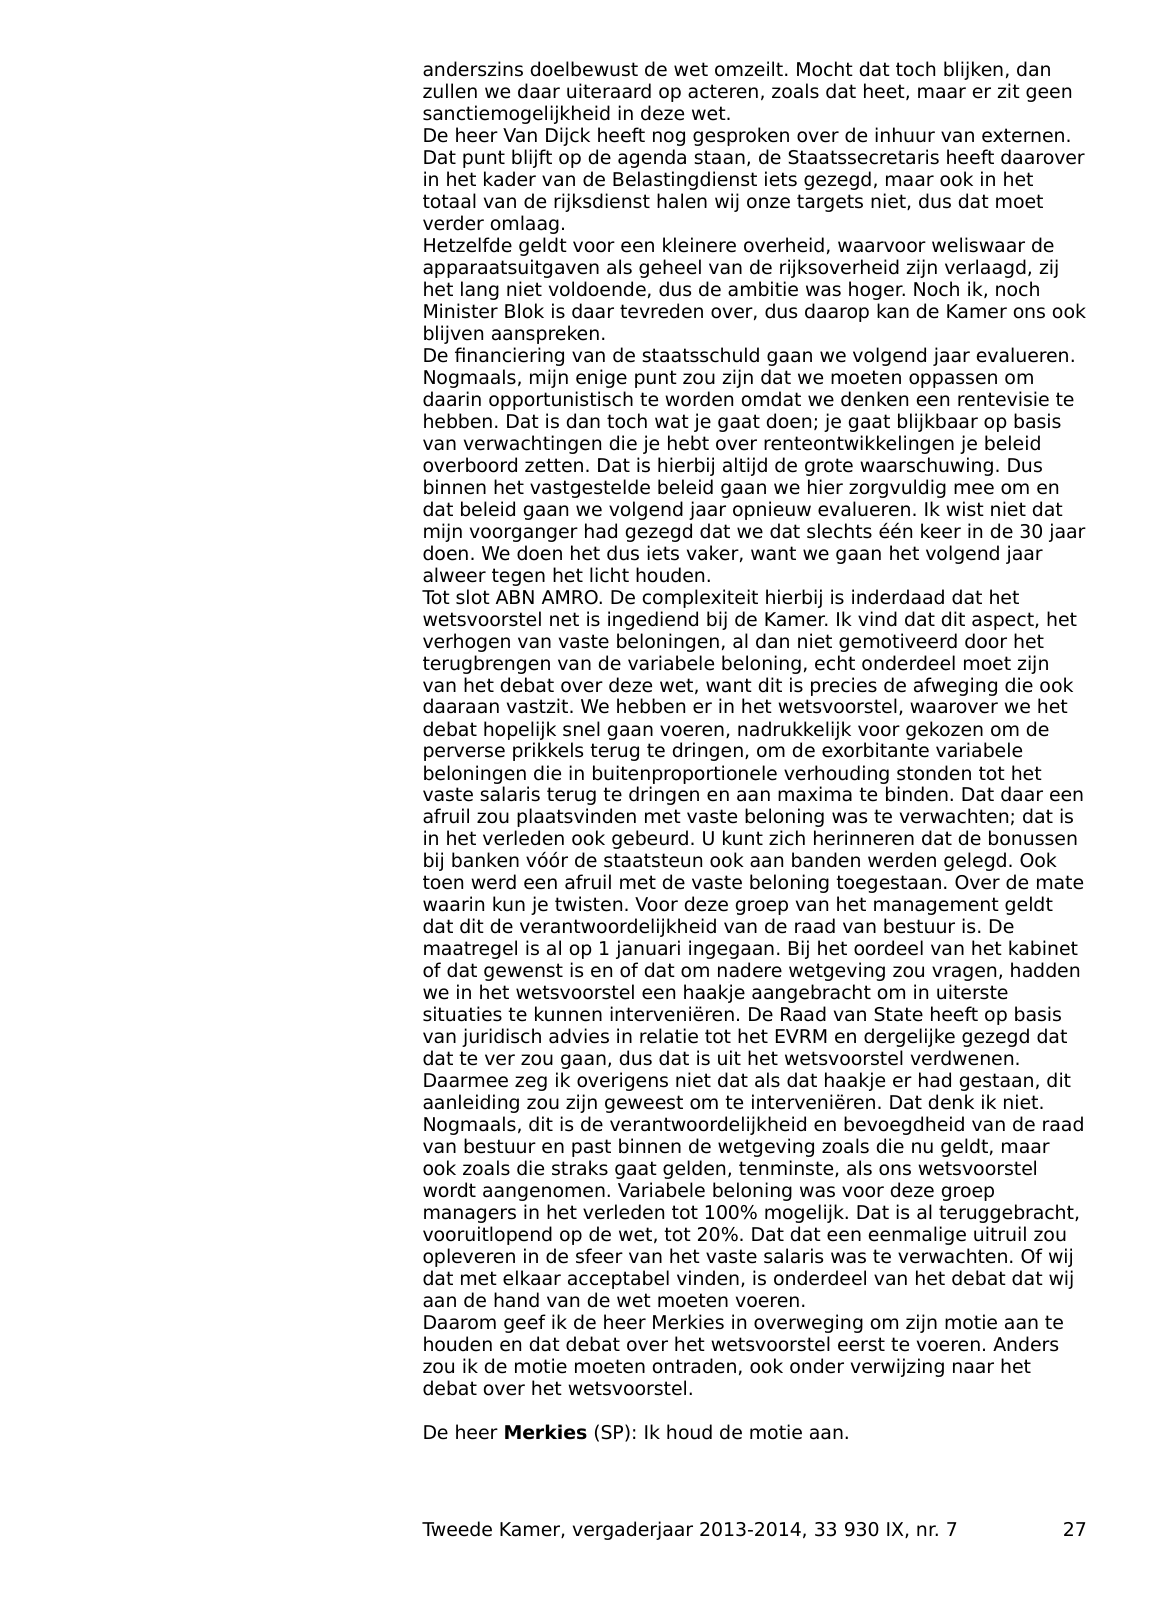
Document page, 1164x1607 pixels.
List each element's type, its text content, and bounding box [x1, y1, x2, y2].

text anderszins doelbewust de wet omzeilt. Mocht dat toch blijken, dan zullen we daar uiteraard op acteren, zoals dat heet, maar er zit geen sanctiemogelijkheid in deze wet. [422, 59, 1087, 125]
text Tot slot ABN AMRO. De complexiteit hierbij is inderdaad dat het wetsvoorstel net is ingediend bij de Kamer. Ik vind dat dit aspect, het verhogen van vaste beloningen, al dan niet gemotiveerd door het terugbrengen van de variabele beloning, echt onderdeel moet zijn van het debat over deze wet, want dit is precies de afweging die ook daaraan vastzit. We hebben er in het wetsvoorstel, waarover we het debat hopelijk snel gaan voeren, nadrukkelijk voor gekozen om de perverse prikkels terug te dringen, om de exorbitante variabele beloningen die in buitenproportionele verhouding stonden tot het vaste salaris terug te dringen en aan maxima te binden. Dat daar een afruil zou plaatsvinden met vaste beloning was te verwachten; dat is in het verleden ook gebeurd. U kunt zich herinneren dat de bonussen bij banken vóór de staatsteun ook aan banden werden gelegd. Ook toen werd een afruil met de vaste beloning toegestaan. Over de mate waarin kun je twisten. Voor deze groep van het management geldt dat dit de verantwoordelijkheid van de raad van bestuur is. De maatregel is al op 1 januari ingegaan. Bij het oordeel van het kabinet of dat gewenst is en of dat om nadere wetgeving zou vragen, hadden we in het wetsvoorstel een haakje aangebracht om in uiterste situaties te kunnen interveniëren. De Raad van State heeft op basis van juridisch advies in relatie tot het EVRM en dergelijke gezegd dat dat te ver zou gaan, dus dat is uit het wetsvoorstel verdwenen. [422, 587, 1087, 1070]
text De heer Merkies (SP): Ik houd de motie aan. [422, 1422, 1087, 1444]
text De heer Van Dijck heeft nog gesproken over de inhuur van externen. Dat punt blijft op de agenda staan, de Staatssecretaris heeft daarover in het kader van de Belastingdienst iets gezegd, maar ook in het totaal van de rijksdienst halen wij onze targets niet, dus dat moet verder omlaag. [422, 125, 1087, 235]
text De financiering van de staatsschuld gaan we volgend jaar evalueren. Nogmaals, mijn enige punt zou zijn dat we moeten oppassen om daarin opportunistisch te worden omdat we denken een rentevisie te hebben. Dat is dan toch wat je gaat doen; je gaat blijkbaar op basis van verwachtingen die je hebt over renteontwikkelingen je beleid overboord zetten. Dat is hierbij altijd de grote waarschuwing. Dus binnen het vastgestelde beleid gaan we hier zorgvuldig mee om en dat beleid gaan we volgend jaar opnieuw evalueren. Ik wist niet dat mijn voorganger had gezegd dat we dat slechts één keer in de 30 jaar doen. We doen het dus iets vaker, want we gaan het volgend jaar alweer tegen het licht houden. [422, 345, 1087, 587]
text Hetzelfde geldt voor een kleinere overheid, waarvoor weliswaar de apparaatsuitgaven als geheel van de rijksoverheid zijn verlaagd, zij het lang niet voldoende, dus de ambitie was hoger. Noch ik, noch Minister Blok is daar tevreden over, dus daarop kan de Kamer ons ook blijven aanspreken. [422, 235, 1087, 345]
text Daarom geef ik de heer Merkies in overweging om zijn motie aan te houden en dat debat over het wetsvoorstel eerst te voeren. Anders zou ik de motie moeten ontraden, ook onder verwijzing naar het debat over het wetsvoorstel. [422, 1312, 1087, 1400]
text Daarmee zeg ik overigens niet dat als dat haakje er had gestaan, dit aanleiding zou zijn geweest om te interveniëren. Dat denk ik niet. Nogmaals, dit is de verantwoordelijkheid en bevoegdheid van de raad van bestuur en past binnen de wetgeving zoals die nu geldt, maar ook zoals die straks gaat gelden, tenminste, als ons wetsvoorstel wordt aangenomen. Variabele beloning was voor deze groep managers in het verleden tot 100% mogelijk. Dat is al teruggebracht, vooruitlopend op de wet, tot 20%. Dat dat een eenmalige uitruil zou opleveren in de sfeer van het vaste salaris was te verwachten. Of wij dat met elkaar acceptabel vinden, is onderdeel van het debat dat wij aan de hand van de wet moeten voeren. [422, 1070, 1087, 1312]
